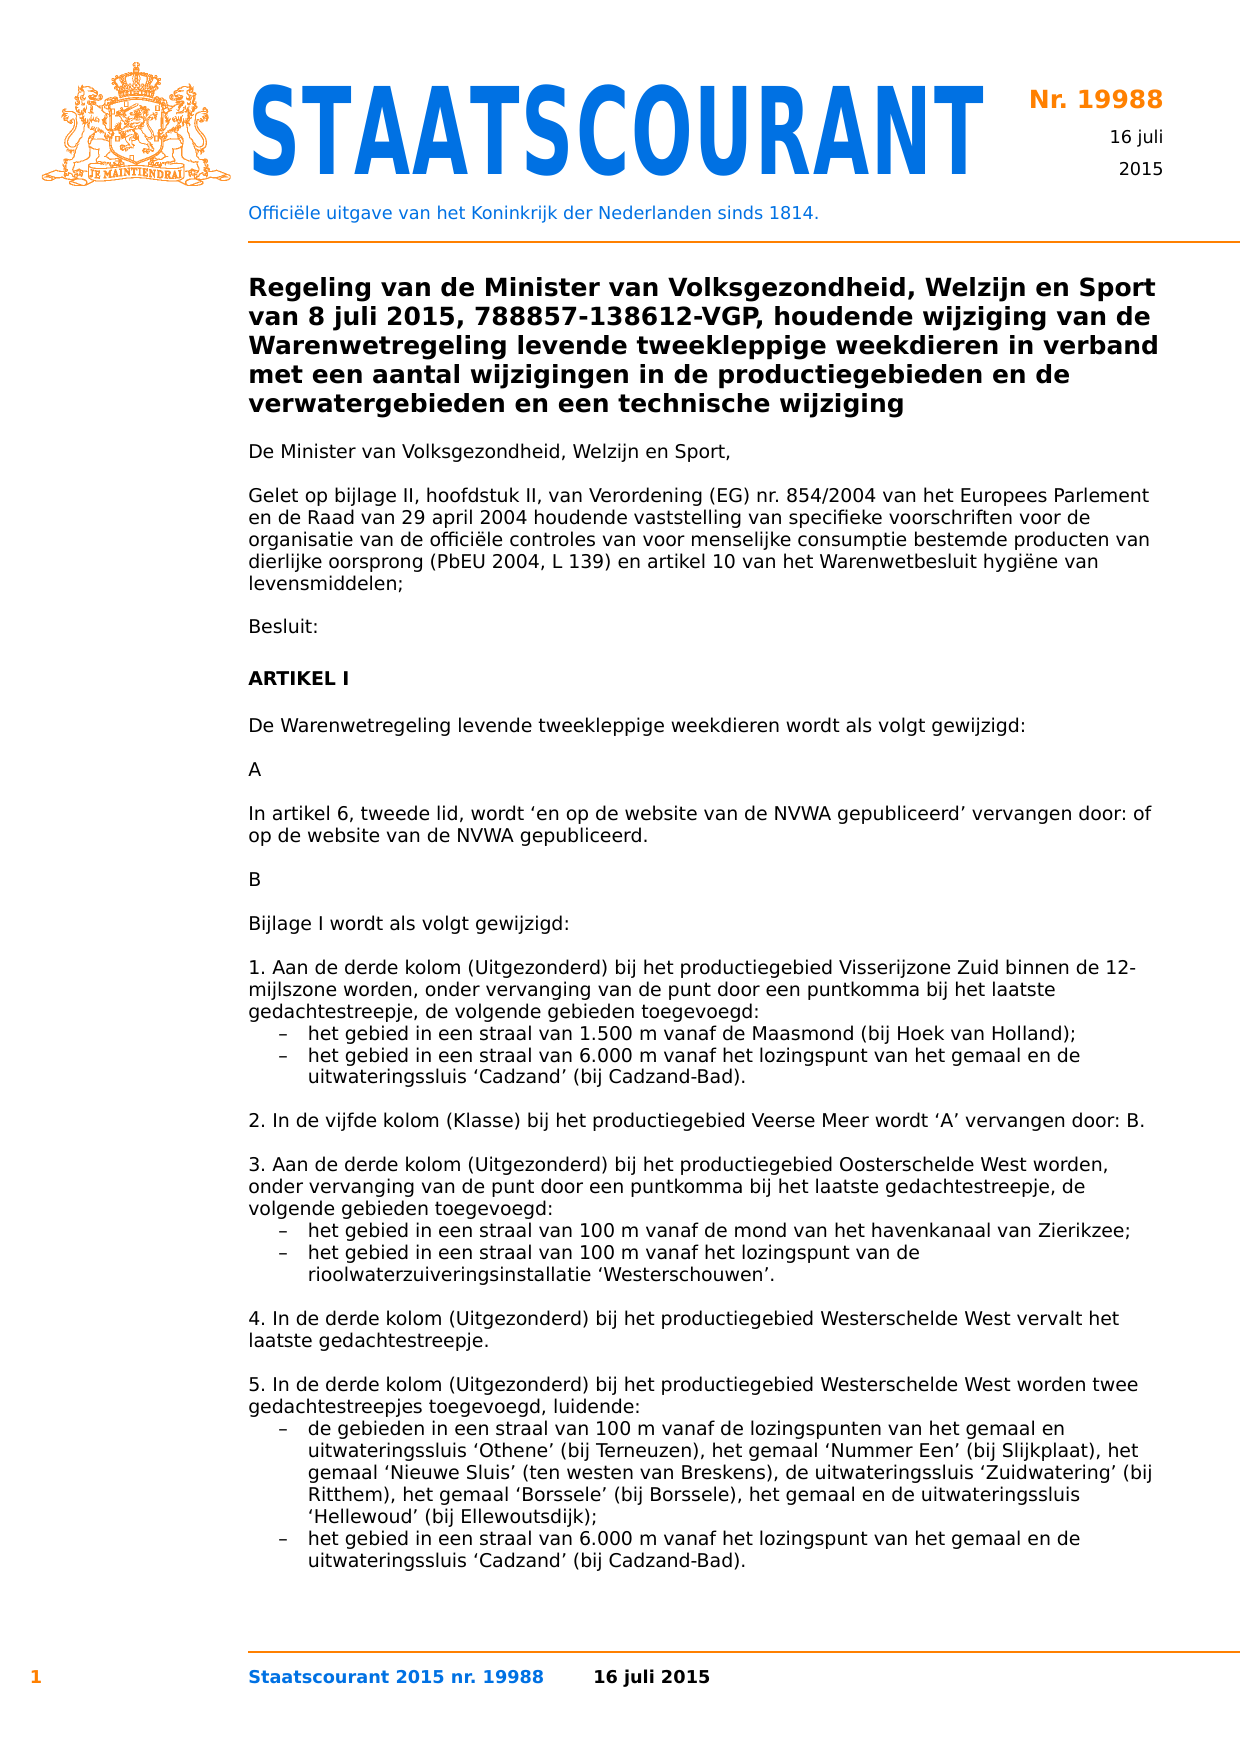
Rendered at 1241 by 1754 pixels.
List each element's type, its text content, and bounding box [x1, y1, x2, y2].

text – het gebied in een straal van 1.500 m vanaf de Maasmond (bij Hoek van Holland); [278, 1022, 1163, 1044]
text Bijlage I wordt als volgt gewijzigd: [248, 913, 1163, 935]
text Besluit: [248, 616, 1163, 638]
text – de gebieden in een straal van 100 m vanaf de lozingspunten van het gemaal en uitwateringssluis ‘Othene’ (bij Terneuzen), het gemaal ‘Nummer Een’ (bij Slijkplaat), het gemaal ‘Nieuwe Sluis’ (ten westen van Breskens), de uitwateringssluis ‘Zuidwatering’ (bij Ritthem), het gemaal ‘Borssele’ (bij Borssele), het gemaal en de uitwateringssluis ‘Hellewoud’ (bij Ellewoutsdijk); [278, 1418, 1163, 1528]
picture [41, 62, 231, 186]
text 5. In de derde kolom (Uitgezonderd) bij het productiegebied Westerschelde West worden twee gedachtestreepjes toegevoegd, luidende: [248, 1374, 1163, 1418]
text De Minister van Volksgezondheid, Welzijn en Sport, [248, 441, 1163, 463]
table_cell Officiële uitgave van het Koninkrijk der Nederlanden sinds 1814. [248, 203, 1240, 241]
table_header Nr. 19988 [998, 62, 1240, 121]
text Gelet op bijlage II, hoofdstuk II, van Verordening (EG) nr. 854/2004 van het Europees Parlement en de Raad van 29 april 2004 houdende vaststelling van specifieke voorschriften voor de organisatie van de officiële controles van voor menselijke consumptie bestemde producten van dierlijke oorsprong (PbEU 2004, L 139) en artikel 10 van het Warenwetbesluit hygiëne van levensmiddelen; [248, 484, 1163, 594]
table_cell 16 juli [998, 121, 1240, 153]
text 3. Aan de derde kolom (Uitgezonderd) bij het productiegebied Oosterschelde West worden, onder vervanging van de punt door een puntkomma bij het laatste gedachtestreepje, de volgende gebieden toegevoegd: [248, 1154, 1163, 1220]
table_header STAATSCOURANT [248, 62, 998, 203]
text – het gebied in een straal van 100 m vanaf de mond van het havenkanaal van Zierikzee; [278, 1220, 1163, 1242]
text – het gebied in een straal van 100 m vanaf het lozingspunt van de rioolwaterzuiveringsinstallatie ‘Westerschouwen’. [278, 1242, 1163, 1286]
text – het gebied in een straal van 6.000 m vanaf het lozingspunt van het gemaal en de uitwateringssluis ‘Cadzand’ (bij Cadzand-Bad). [278, 1044, 1163, 1088]
text 1. Aan de derde kolom (Uitgezonderd) bij het productiegebied Visserijzone Zuid binnen de 12-mijlszone worden, onder vervanging van de punt door een puntkomma bij het laatste gedachtestreepje, de volgende gebieden toegevoegd: [248, 957, 1163, 1022]
text 2. In de vijfde kolom (Klasse) bij het productiegebied Veerse Meer wordt ‘A’ vervangen door: B. [248, 1110, 1163, 1132]
text – het gebied in een straal van 6.000 m vanaf het lozingspunt van het gemaal en de uitwateringssluis ‘Cadzand’ (bij Cadzand-Bad). [278, 1528, 1163, 1572]
text B [248, 869, 1163, 891]
text De Warenwetregeling levende tweekleppige weekdieren wordt als volgt gewijzigd: [248, 715, 1163, 737]
table_header [25, 62, 248, 241]
subtitle Regeling van de Minister van Volksgezondheid, Welzijn en Sport van 8 juli 2015, 788857-138612-VGP, houdende wijziging van de Warenwetregeling levende tweekleppige weekdieren in verband met een aantal wijzigingen in de productiegebieden en de verwatergebieden en een technische wijziging [248, 273, 1163, 419]
text In artikel 6, tweede lid, wordt ‘en op de website van de NVWA gepubliceerd’ vervangen door: of op de website van de NVWA gepubliceerd. [248, 803, 1163, 847]
text 4. In de derde kolom (Uitgezonderd) bij het productiegebied Westerschelde West vervalt het laatste gedachtestreepje. [248, 1308, 1163, 1352]
subtitle ARTIKEL I [248, 668, 1163, 690]
table_cell 2015 [998, 153, 1240, 203]
text A [248, 759, 1163, 781]
